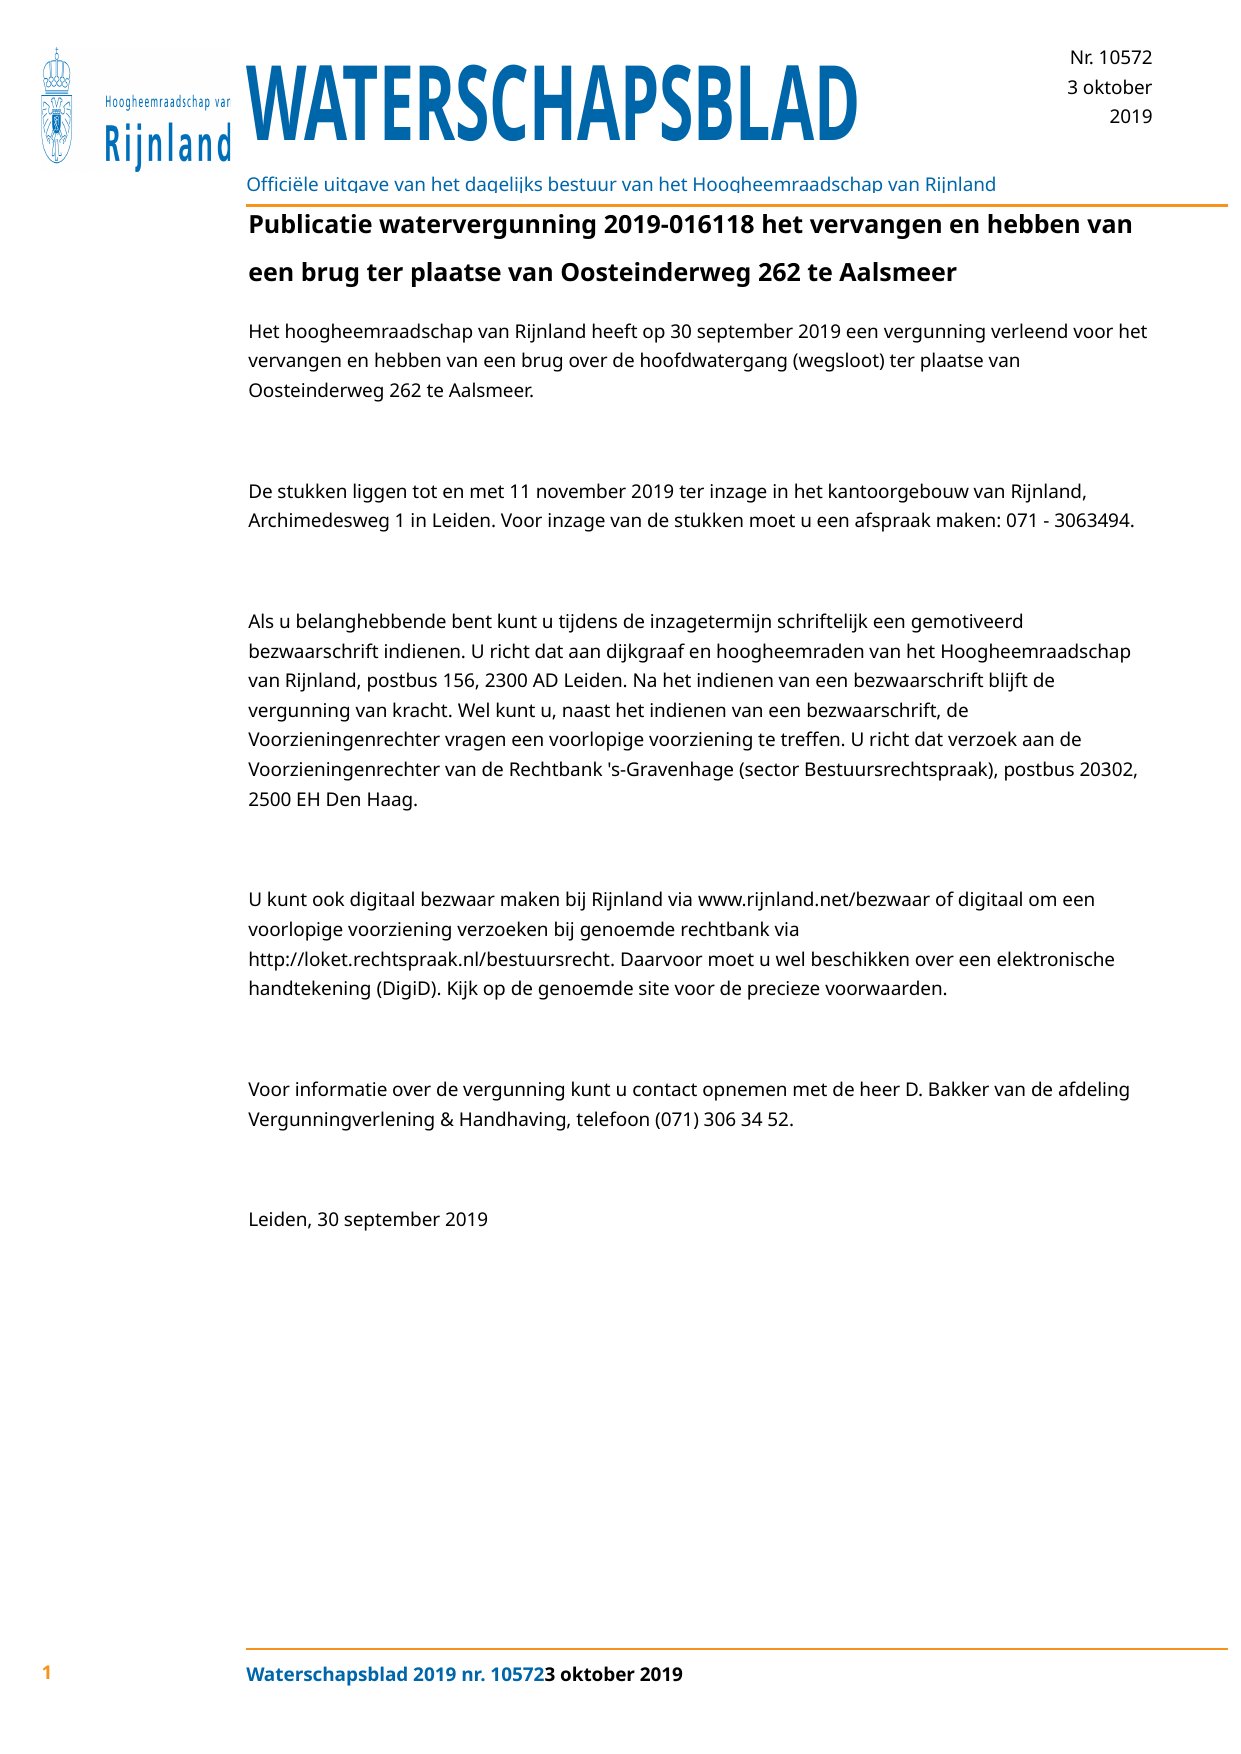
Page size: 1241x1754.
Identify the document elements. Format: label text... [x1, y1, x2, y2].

text Voor informatie over de vergunning kunt u contact opnemen met de heer D. Bakker van de afdeling Vergunningverlening & Handhaving, telefoon (071) 306 34 52. [248, 1076, 1152, 1132]
text Als u belanghebbende bent kunt u tijdens de inzagetermijn schriftelijk een gemotiveerd bezwaarschrift indienen. U richt dat aan dijkgraaf en hoogheemraden van het Hoogheemraadschap van Rijnland, postbus 156, 2300 AD Leiden. Na het indienen van een bezwaarschrift blijft de vergunning van kracht. Wel kunt u, naast het indienen van een bezwaarschrift, de Voorzieningenrechter vragen een voorlopige voorziening te treffen. U richt dat verzoek aan de Voorzieningenrechter van de Rechtbank 's-Gravenhage (sector Bestuursrechtspraak), postbus 20302, 2500 EH Den Haag. [248, 608, 1152, 812]
text Publicatie watervergunning 2019-016118 het vervangen en hebben van een brug ter plaatse van Oosteinderweg 262 te Aalsmeer [248, 207, 1152, 288]
picture [41, 47, 231, 172]
text Leiden, 30 september 2019 [248, 1207, 1152, 1232]
text Het hoogheemraadschap van Rijnland heeft op 30 september 2019 een vergunning verleend voor het vervangen en hebben van een brug over de hoofdwatergang (wegsloot) ter plaatse van Oosteinderweg 262 te Aalsmeer. [248, 318, 1152, 403]
text U kunt ook digitaal bezwaar maken bij Rijnland via www.rijnland.net/bezwaar of digitaal om een voorlopige voorziening verzoeken bij genoemde rechtbank via http://loket.rechtspraak.nl/bestuursrecht. Daarvoor moet u wel beschikken over een elektronische handtekening (DigiD). Kijk op de genoemde site voor de precieze voorwaarden. [248, 887, 1152, 1001]
text De stukken liggen tot en met 11 november 2019 ter inzage in het kantoorgebouw van Rijnland, Archimedesweg 1 in Leiden. Voor inzage van de stukken moet u een afspraak maken: 071 - 3063494. [248, 478, 1152, 533]
